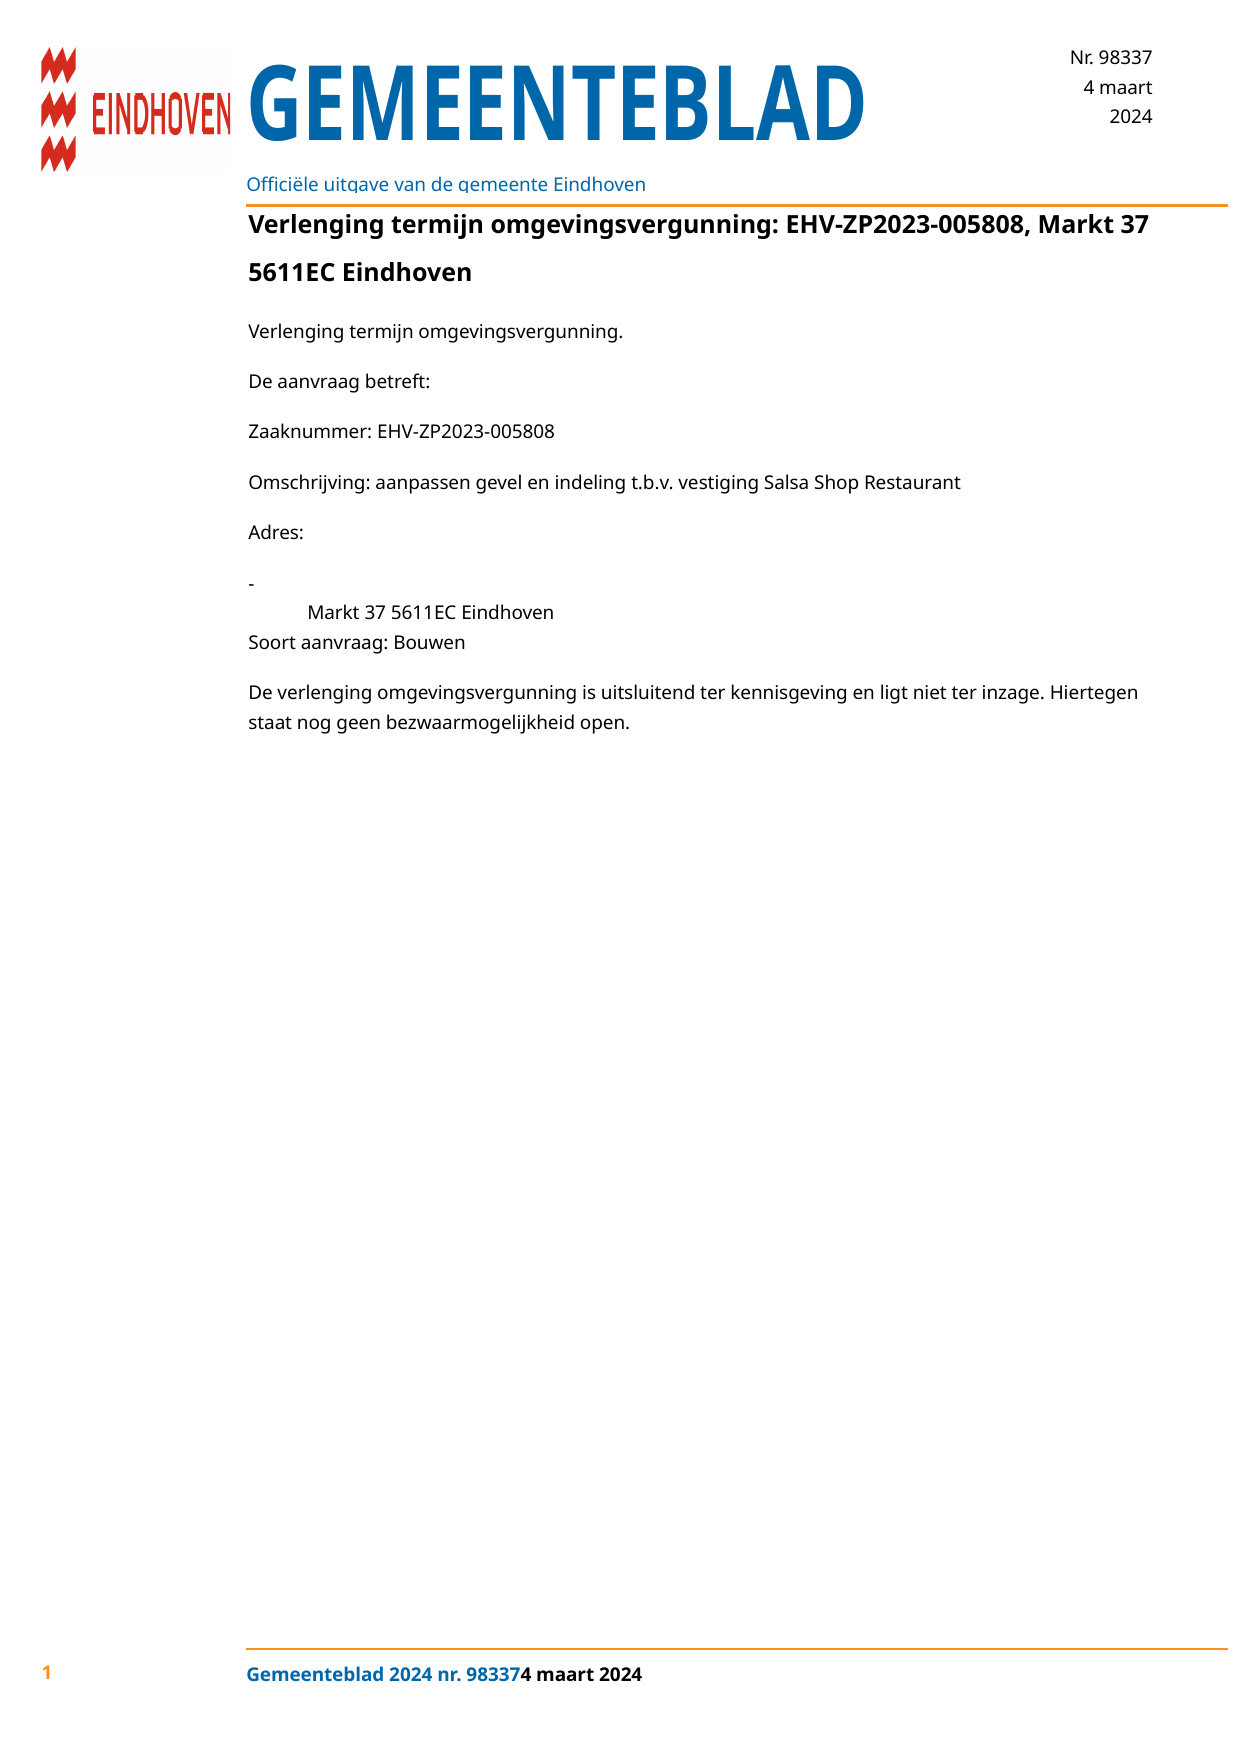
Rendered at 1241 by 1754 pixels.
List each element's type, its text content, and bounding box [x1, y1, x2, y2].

list Markt 37 5611EC Eindhoven [248, 599, 1152, 625]
text De verlenging omgevingsvergunning is uitsluitend ter kennisgeving en ligt niet ter inzage. Hiertegen staat nog geen bezwaarmogelijkheid open. [248, 679, 1152, 735]
text De aanvraag betreft: [248, 368, 1152, 394]
text Verlenging termijn omgevingsvergunning: EHV-ZP2023-005808, Markt 37 5611EC Eindhoven [248, 207, 1152, 288]
picture [41, 47, 231, 172]
text Zaaknummer: EHV-ZP2023-005808 [248, 419, 1152, 444]
text Omschrijving: aanpassen gevel en indeling t.b.v. vestiging Salsa Shop Restaurant [248, 469, 1152, 495]
text Adres: [248, 519, 1152, 545]
text Soort aanvraag: Bouwen [248, 629, 1152, 655]
text Verlenging termijn omgevingsvergunning. [248, 318, 1152, 344]
